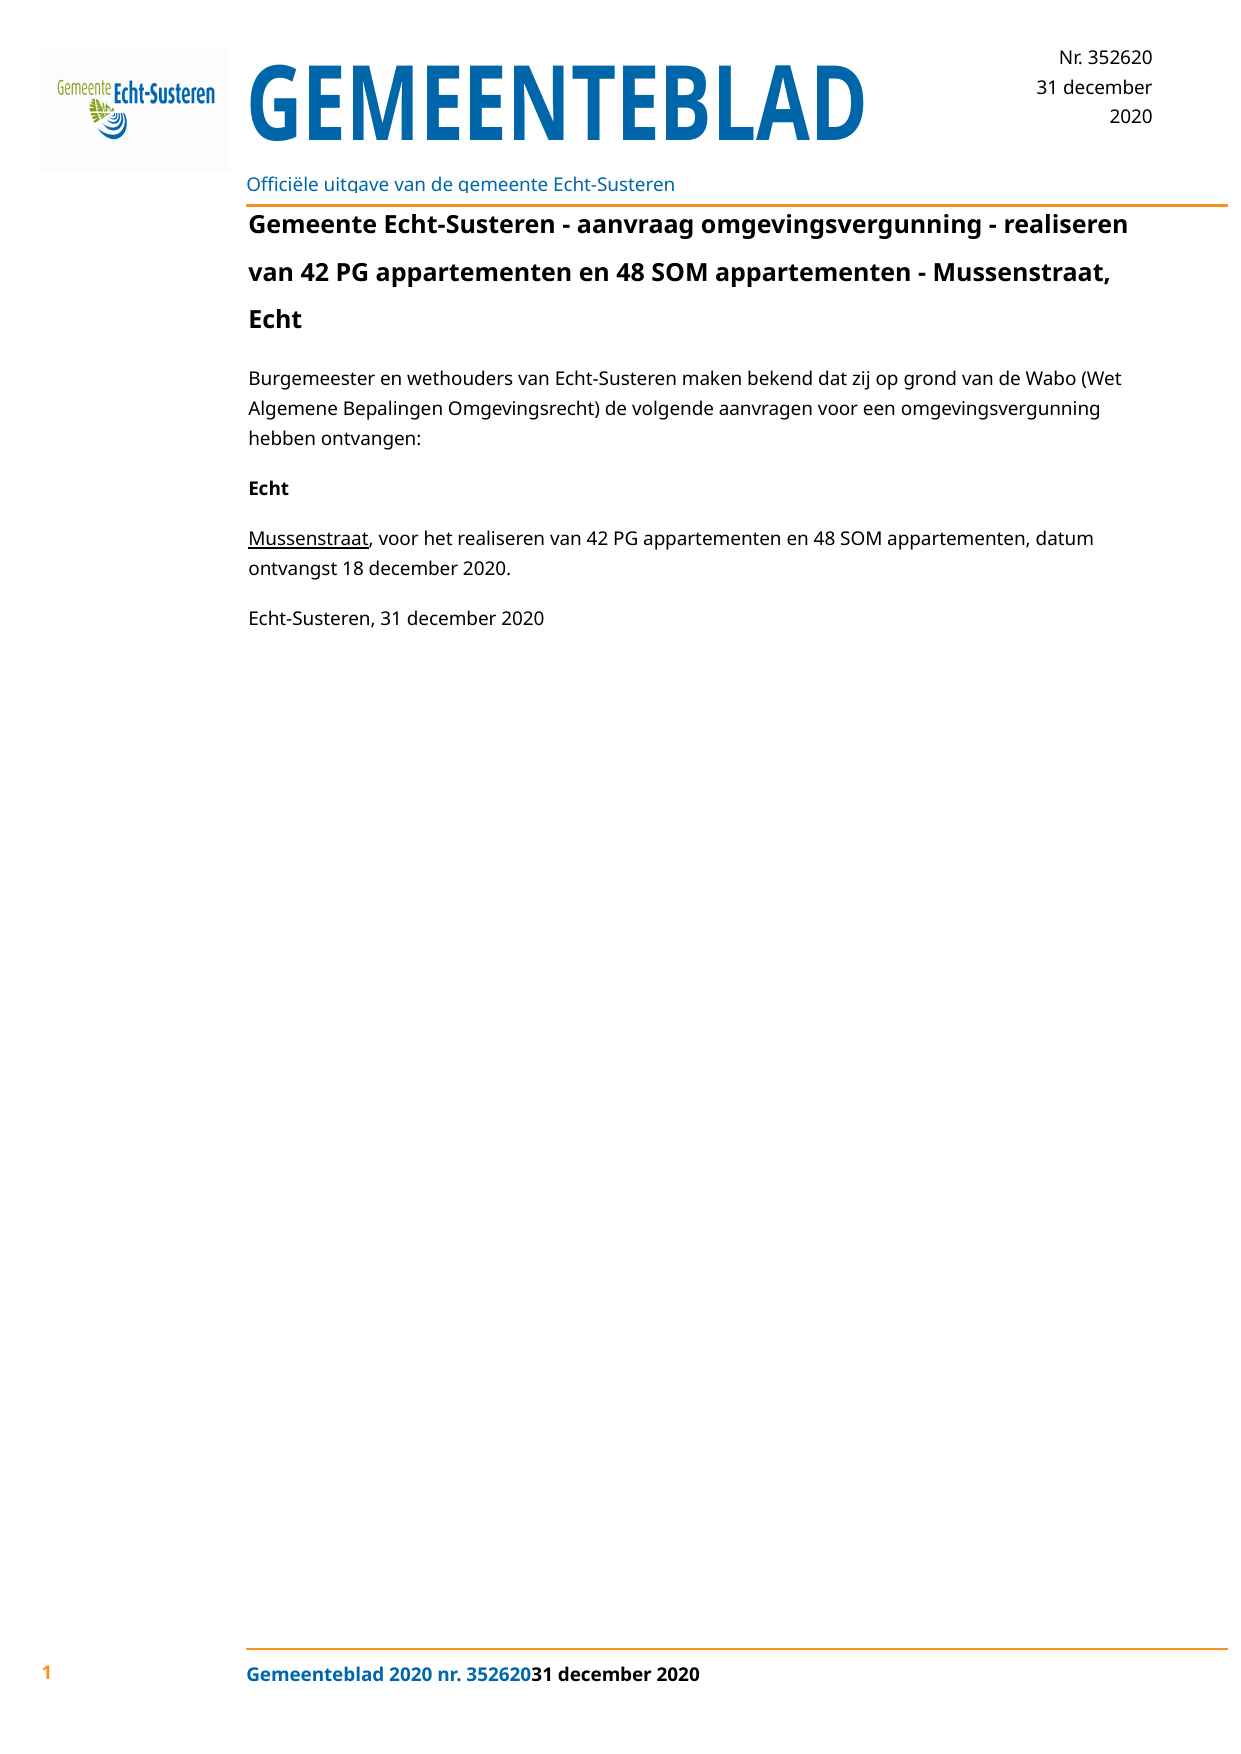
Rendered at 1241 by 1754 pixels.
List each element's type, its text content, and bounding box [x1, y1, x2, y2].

text Mussenstraat, voor het realiseren van 42 PG appartementen en 48 SOM appartementen, datum ontvangst 18 december 2020. [248, 526, 1152, 581]
text Echt [248, 475, 1152, 501]
text Burgemeester en wethouders van Echt-Susteren maken bekend dat zij op grond van de Wabo (Wet Algemene Bepalingen Omgevingsrecht) de volgende aanvragen voor een omgevingsvergunning hebben ontvangen: [248, 366, 1152, 450]
picture [41, 47, 231, 172]
text Gemeente Echt-Susteren - aanvraag omgevingsvergunning - realiseren van 42 PG appartementen en 48 SOM appartementen - Mussenstraat, Echt [248, 207, 1152, 336]
text Echt-Susteren, 31 december 2020 [248, 606, 1152, 631]
